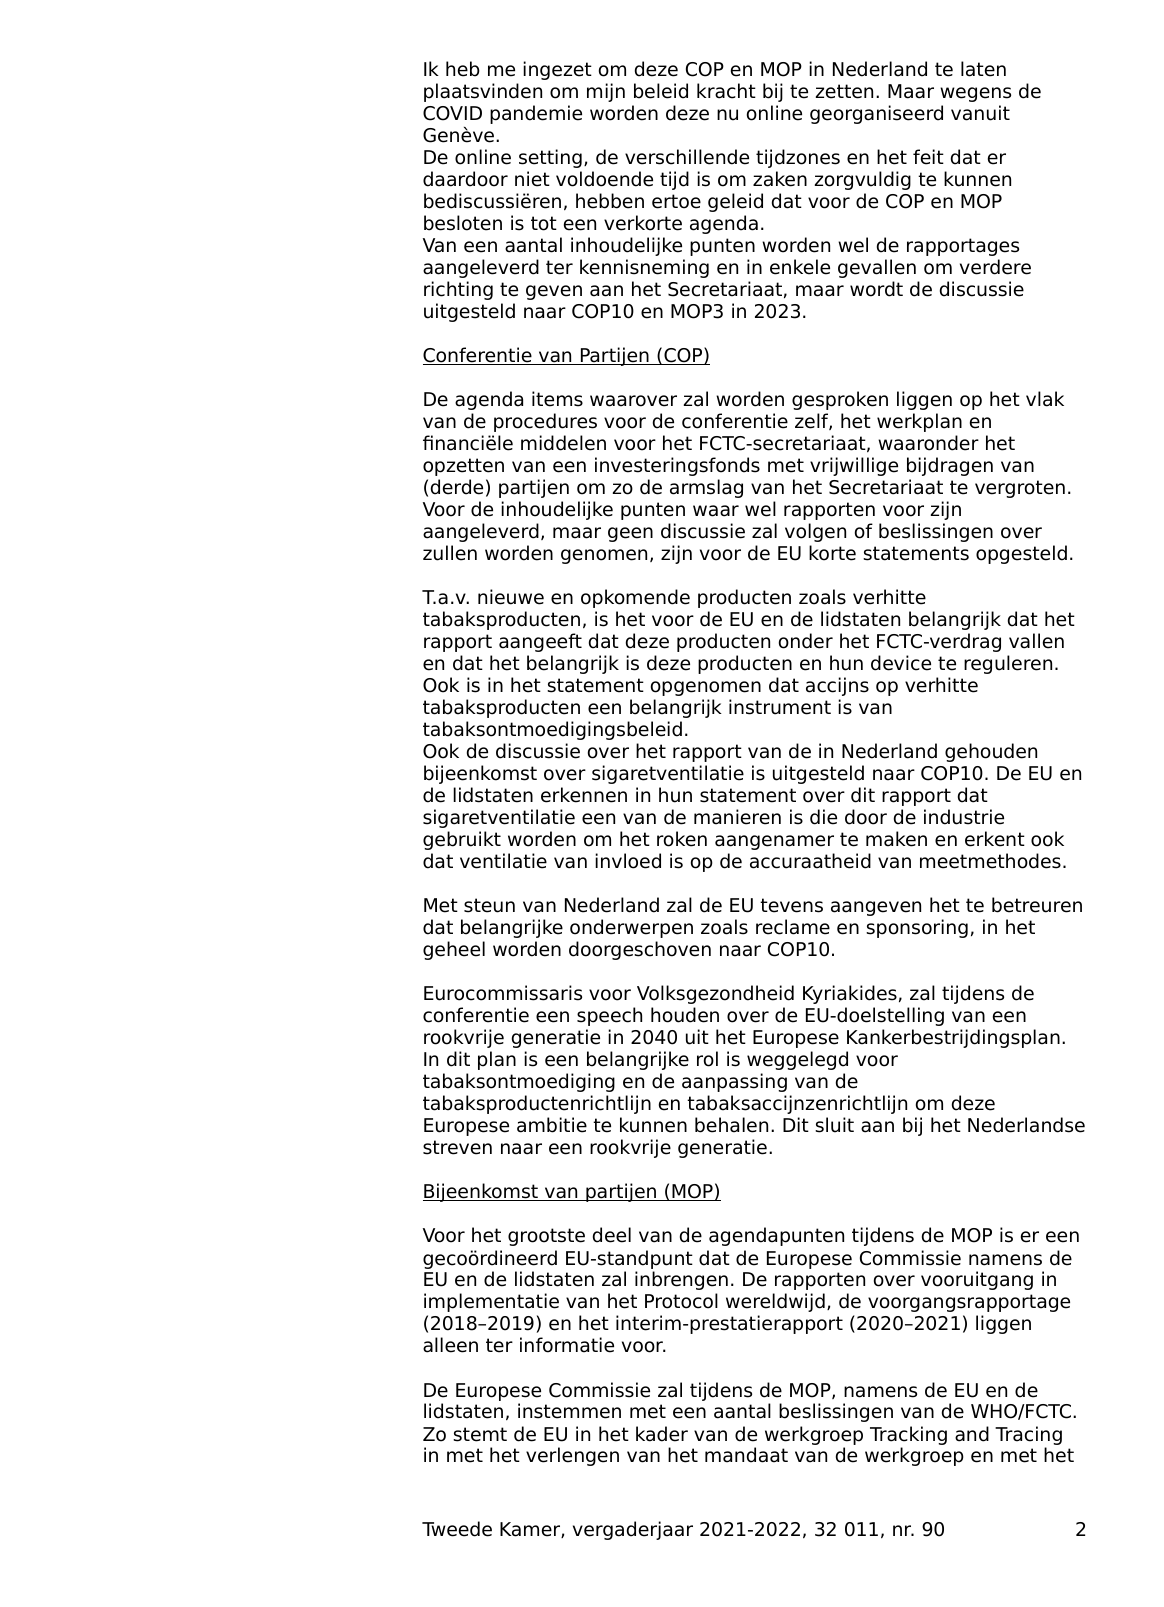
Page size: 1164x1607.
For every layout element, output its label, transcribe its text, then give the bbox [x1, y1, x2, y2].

text Ik heb me ingezet om deze COP en MOP in Nederland te laten plaatsvinden om mijn beleid kracht bij te zetten. Maar wegens de COVID pandemie worden deze nu online georganiseerd vanuit Genève. [422, 59, 1087, 147]
text De online setting, de verschillende tijdzones en het feit dat er daardoor niet voldoende tijd is om zaken zorgvuldig te kunnen bediscussiëren, hebben ertoe geleid dat voor de COP en MOP besloten is tot een verkorte agenda. [422, 147, 1087, 235]
text Met steun van Nederland zal de EU tevens aangeven het te betreuren dat belangrijke onderwerpen zoals reclame en sponsoring, in het geheel worden doorgeschoven naar COP10. [422, 895, 1087, 961]
text Voor het grootste deel van de agendapunten tijdens de MOP is er een gecoördineerd EU-standpunt dat de Europese Commissie namens de EU en de lidstaten zal inbrengen. De rapporten over vooruitgang in implementatie van het Protocol wereldwijd, de voorgangsrapportage (2018–2019) en het interim-prestatierapport (2020–2021) liggen alleen ter informatie voor. [422, 1225, 1087, 1357]
text T.a.v. nieuwe en opkomende producten zoals verhitte tabaksproducten, is het voor de EU en de lidstaten belangrijk dat het rapport aangeeft dat deze producten onder het FCTC-verdrag vallen en dat het belangrijk is deze producten en hun device te reguleren. Ook is in het statement opgenomen dat accijns op verhitte tabaksproducten een belangrijk instrument is van tabaksontmoedigingsbeleid. [422, 587, 1087, 741]
text Eurocommissaris voor Volksgezondheid Kyriakides, zal tijdens de conferentie een speech houden over de EU-doelstelling van een rookvrije generatie in 2040 uit het Europese Kankerbestrijdingsplan. In dit plan is een belangrijke rol is weggelegd voor tabaksontmoediging en de aanpassing van de tabaksproductenrichtlijn en tabaksaccijnzenrichtlijn om deze Europese ambitie te kunnen behalen. Dit sluit aan bij het Nederlandse streven naar een rookvrije generatie. [422, 983, 1087, 1159]
text Ook de discussie over het rapport van de in Nederland gehouden bijeenkomst over sigaretventilatie is uitgesteld naar COP10. De EU en de lidstaten erkennen in hun statement over dit rapport dat sigaretventilatie een van de manieren is die door de industrie gebruikt worden om het roken aangenamer te maken en erkent ook dat ventilatie van invloed is op de accuraatheid van meetmethodes. [422, 741, 1087, 873]
text Voor de inhoudelijke punten waar wel rapporten voor zijn aangeleverd, maar geen discussie zal volgen of beslissingen over zullen worden genomen, zijn voor de EU korte statements opgesteld. [422, 499, 1087, 565]
subtitle Bijeenkomst van partijen (MOP) [422, 1181, 1087, 1203]
subtitle Conferentie van Partijen (COP) [422, 345, 1087, 367]
text De Europese Commissie zal tijdens de MOP, namens de EU en de lidstaten, instemmen met een aantal beslissingen van de WHO/FCTC. Zo stemt de EU in het kader van de werkgroep Tracking and Tracing in met het verlengen van het mandaat van de werkgroep en met het [422, 1379, 1087, 1467]
text De agenda items waarover zal worden gesproken liggen op het vlak van de procedures voor de conferentie zelf, het werkplan en financiële middelen voor het FCTC-secretariaat, waaronder het opzetten van een investeringsfonds met vrijwillige bijdragen van (derde) partijen om zo de armslag van het Secretariaat te vergroten. [422, 389, 1087, 499]
text Van een aantal inhoudelijke punten worden wel de rapportages aangeleverd ter kennisneming en in enkele gevallen om verdere richting te geven aan het Secretariaat, maar wordt de discussie uitgesteld naar COP10 en MOP3 in 2023. [422, 235, 1087, 323]
